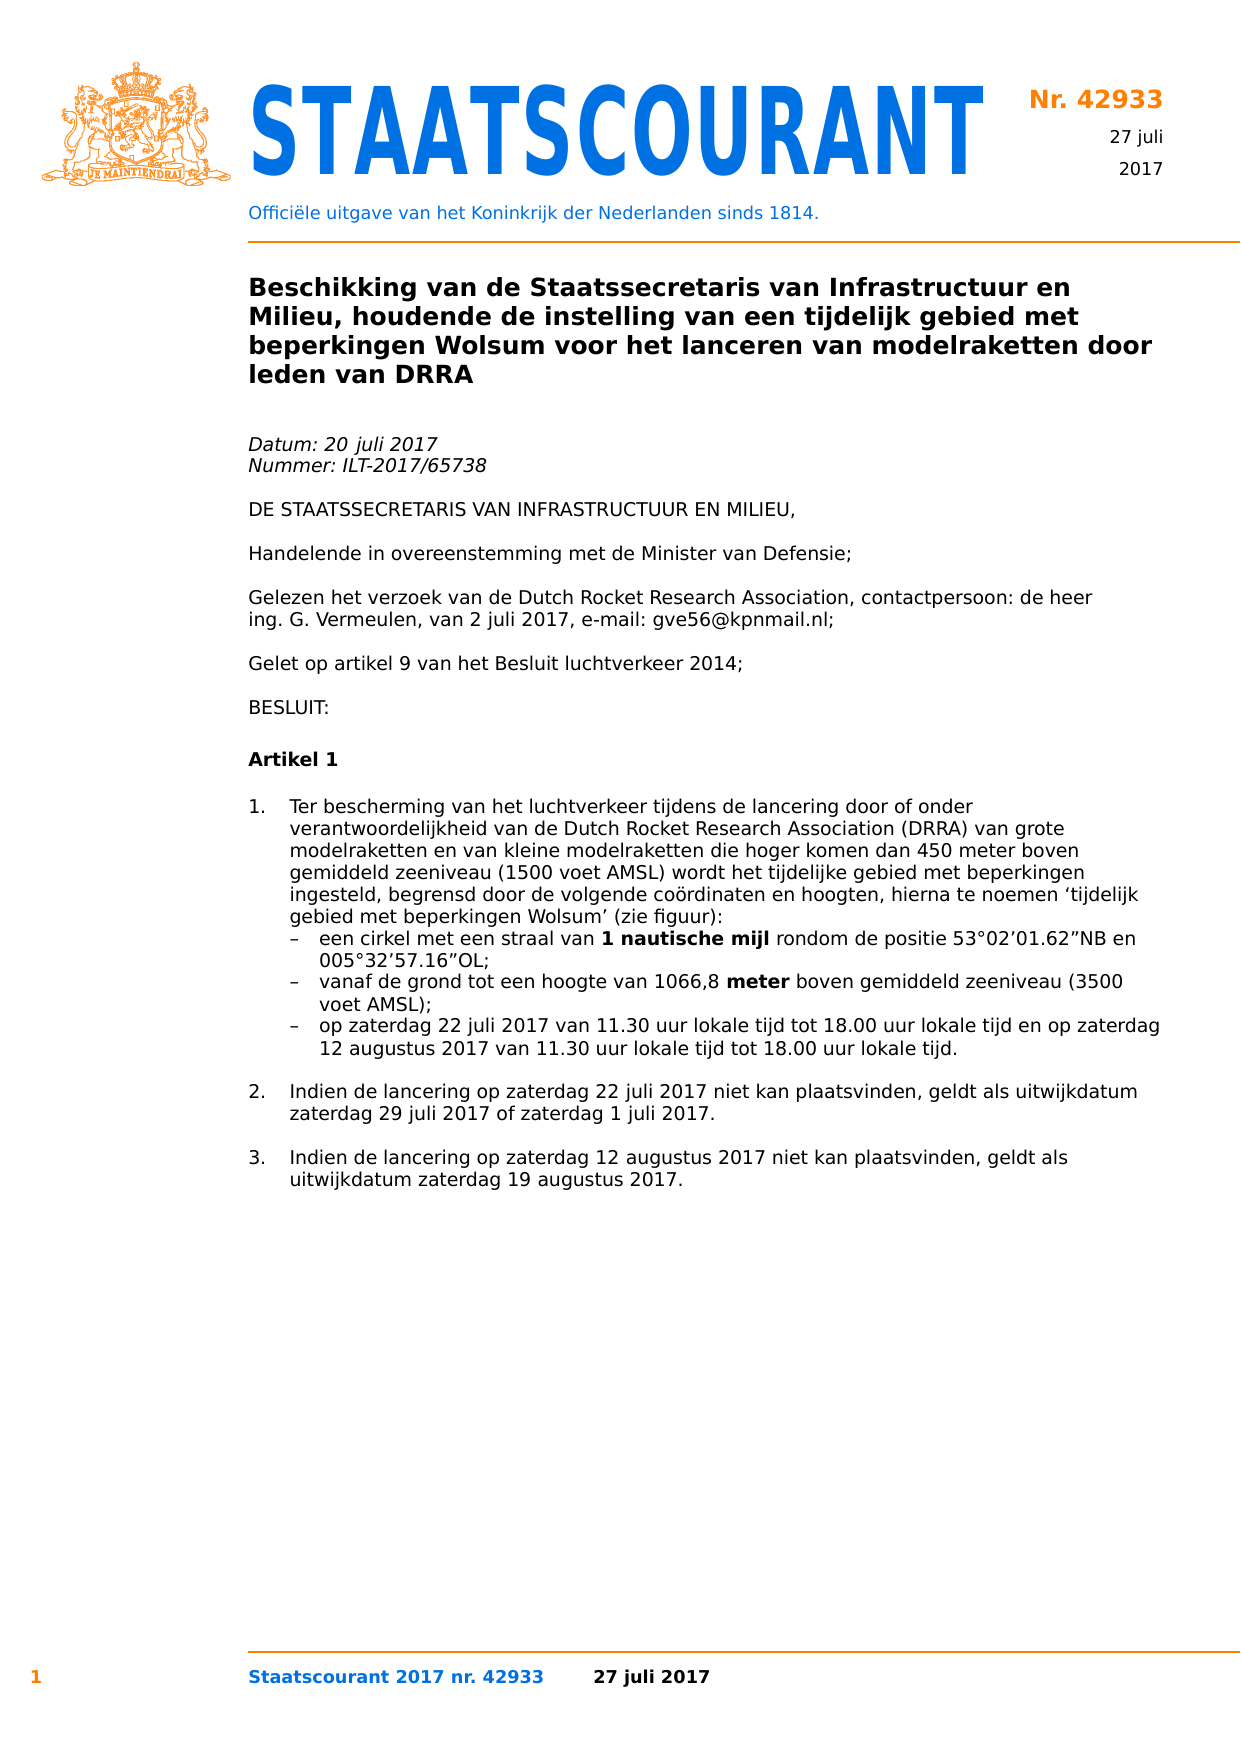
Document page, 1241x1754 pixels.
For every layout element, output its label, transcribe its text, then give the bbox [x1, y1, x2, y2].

text Gelezen het verzoek van de Dutch Rocket Research Association, contactpersoon: de heer ing. G. Vermeulen, van 2 juli 2017, e-mail: gve56@kpnmail.nl; [248, 587, 1163, 631]
text 2. Indien de lancering op zaterdag 22 juli 2017 niet kan plaatsvinden, geldt als uitwijkdatum zaterdag 29 juli 2017 of zaterdag 1 juli 2017. [248, 1081, 1163, 1125]
picture [41, 62, 231, 186]
text Nummer: ILT-2017/65738 [248, 455, 1163, 477]
table_cell 2017 [998, 153, 1240, 203]
table_cell Officiële uitgave van het Koninkrijk der Nederlanden sinds 1814. [248, 203, 1240, 241]
text – een cirkel met een straal van 1 nautische mijl rondom de positie 53°02’01.62”NB en 005°32’57.16”OL; [289, 927, 1163, 971]
subtitle Artikel 1 [248, 749, 1163, 771]
table_header Nr. 42933 [998, 62, 1240, 121]
table_cell 27 juli [998, 121, 1240, 153]
text – vanaf de grond tot een hoogte van 1066,8 meter boven gemiddeld zeeniveau (3500 voet AMSL); [289, 971, 1163, 1015]
text Handelende in overeenstemming met de Minister van Defensie; [248, 543, 1163, 565]
text 1. Ter bescherming van het luchtverkeer tijdens de lancering door of onder verantwoordelijkheid van de Dutch Rocket Research Association (DRRA) van grote modelraketten en van kleine modelraketten die hoger komen dan 450 meter boven gemiddeld zeeniveau (1500 voet AMSL) wordt het tijdelijke gebied met beperkingen ingesteld, begrensd door de volgende coördinaten en hoogten, hierna te noemen ‘tijdelijk gebied met beperkingen Wolsum’ (zie figuur): [248, 796, 1163, 927]
table_header [25, 62, 248, 241]
text DE STAATSSECRETARIS VAN INFRASTRUCTUUR EN MILIEU, [248, 499, 1163, 521]
text Datum: 20 juli 2017 [248, 433, 1163, 455]
subtitle Beschikking van de Staatssecretaris van Infrastructuur en Milieu, houdende de instelling van een tijdelijk gebied met beperkingen Wolsum voor het lanceren van modelraketten door leden van DRRA [248, 273, 1163, 390]
table_header STAATSCOURANT [248, 62, 998, 203]
text Gelet op artikel 9 van het Besluit luchtverkeer 2014; [248, 653, 1163, 675]
text BESLUIT: [248, 697, 1163, 719]
text – op zaterdag 22 juli 2017 van 11.30 uur lokale tijd tot 18.00 uur lokale tijd en op zaterdag 12 augustus 2017 van 11.30 uur lokale tijd tot 18.00 uur lokale tijd. [289, 1015, 1163, 1059]
text 3. Indien de lancering op zaterdag 12 augustus 2017 niet kan plaatsvinden, geldt als uitwijkdatum zaterdag 19 augustus 2017. [248, 1147, 1163, 1191]
